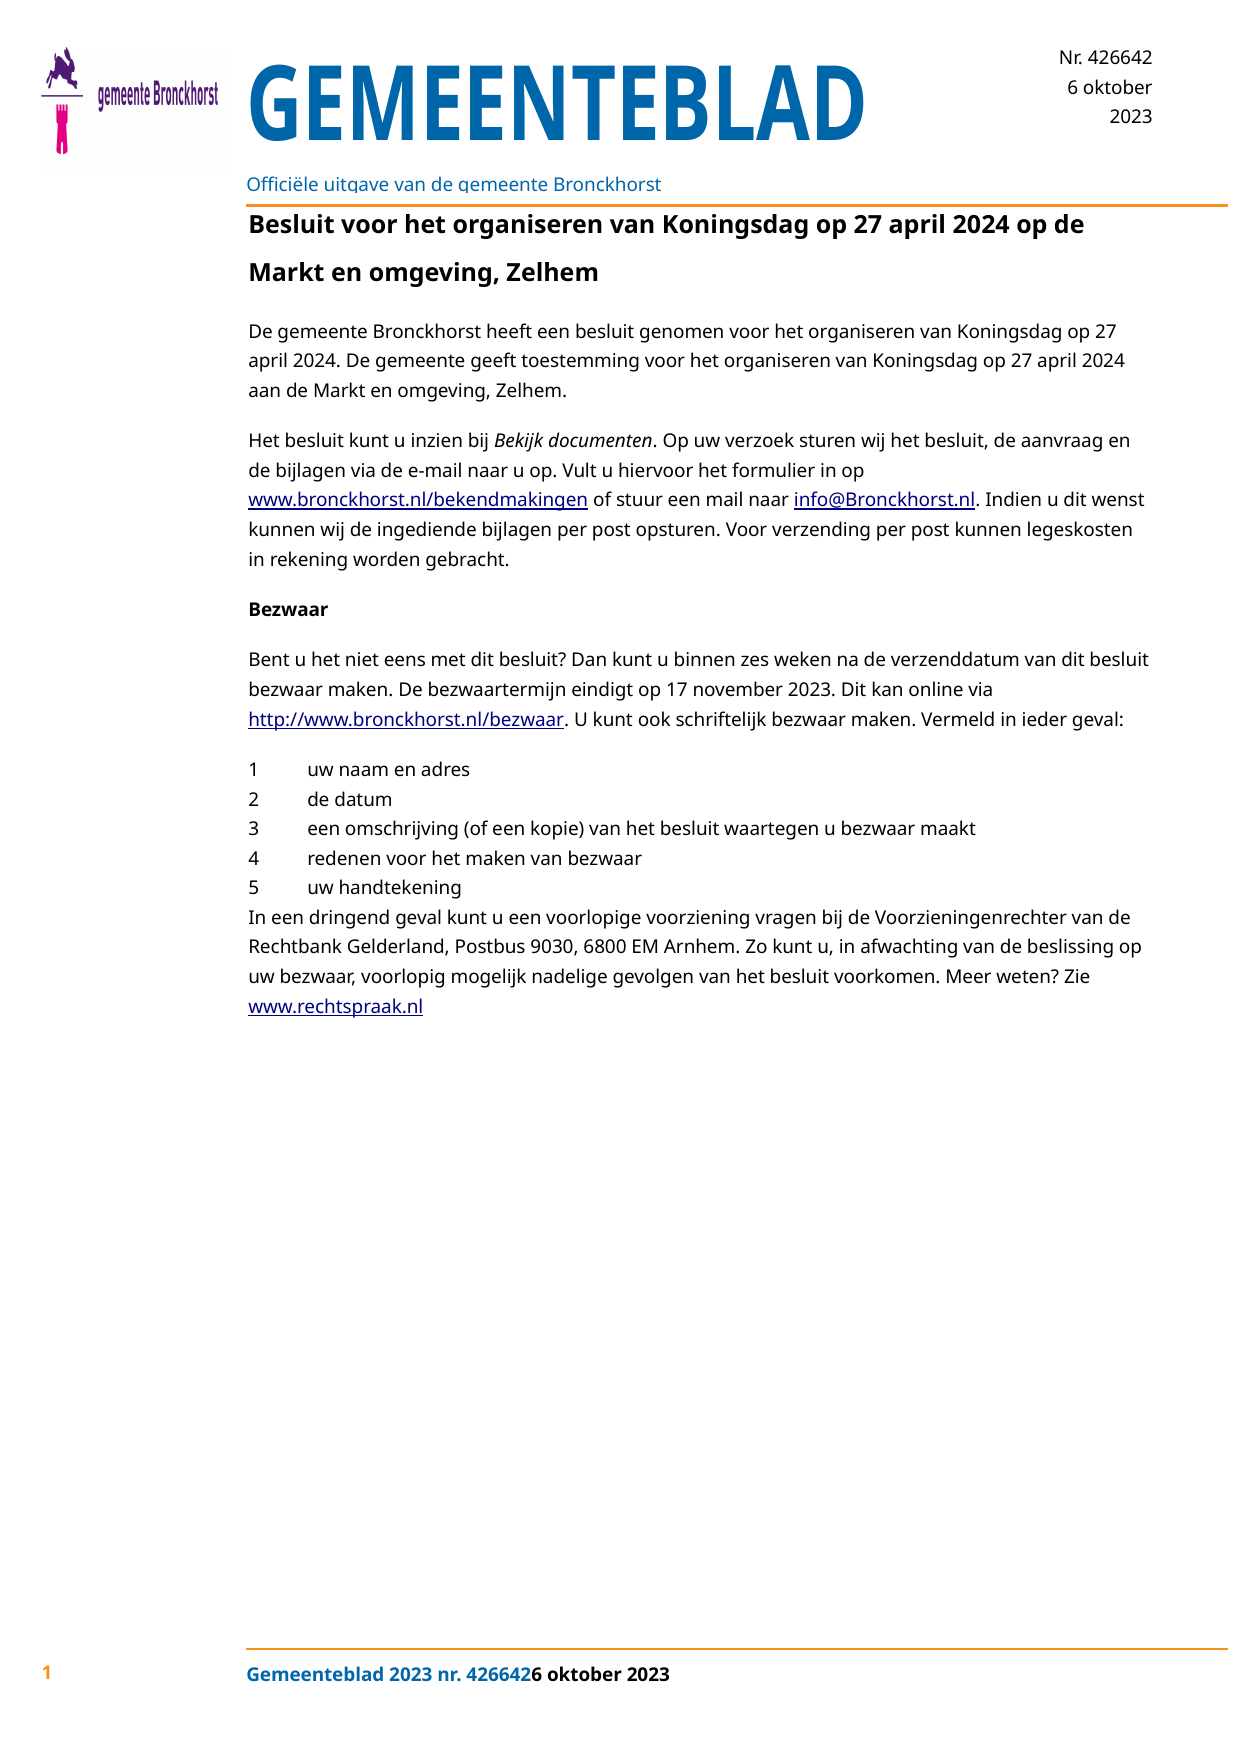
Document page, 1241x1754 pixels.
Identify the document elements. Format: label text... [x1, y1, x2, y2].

text Bent u het niet eens met dit besluit? Dan kunt u binnen zes weken na de verzenddatum van dit besluit bezwaar maken. De bezwaartermijn eindigt op 17 november 2023. Dit kan online via http://www.bronckhorst.nl/bezwaar. U kunt ook schriftelijk bezwaar maken. Vermeld in ieder geval: [248, 647, 1152, 732]
text Het besluit kunt u inzien bij Bekijk documenten. Op uw verzoek sturen wij het besluit, de aanvraag en de bijlagen via de e-mail naar u op. Vult u hiervoor het formulier in op www.bronckhorst.nl/bekendmakingen of stuur een mail naar info@Bronckhorst.nl. Indien u dit wenst kunnen wij de ingediende bijlagen per post opsturen. Voor verzending per post kunnen legeskosten in rekening worden gebracht. [248, 427, 1152, 572]
text De gemeente Bronckhorst heeft een besluit genomen voor het organiseren van Koningsdag op 27 april 2024. De gemeente geeft toestemming voor het organiseren van Koningsdag op 27 april 2024 aan de Markt en omgeving, Zelhem. [248, 318, 1152, 403]
list de datum [248, 786, 1152, 812]
list uw handtekening [248, 874, 1152, 900]
list redenen voor het maken van bezwaar [248, 845, 1152, 871]
text Bezwaar [248, 596, 1152, 622]
text Besluit voor het organiseren van Koningsdag op 27 april 2024 op de Markt en omgeving, Zelhem [248, 207, 1152, 288]
picture [41, 47, 231, 172]
list een omschrijving (of een kopie) van het besluit waartegen u bezwaar maakt [248, 815, 1152, 841]
list uw naam en adres [248, 756, 1152, 782]
text In een dringend geval kunt u een voorlopige voorziening vragen bij de Voorzieningenrechter van de Rechtbank Gelderland, Postbus 9030, 6800 EM Arnhem. Zo kunt u, in afwachting van de beslissing op uw bezwaar, voorlopig mogelijk nadelige gevolgen van het besluit voorkomen. Meer weten? Zie www.rechtspraak.nl [248, 904, 1152, 1019]
